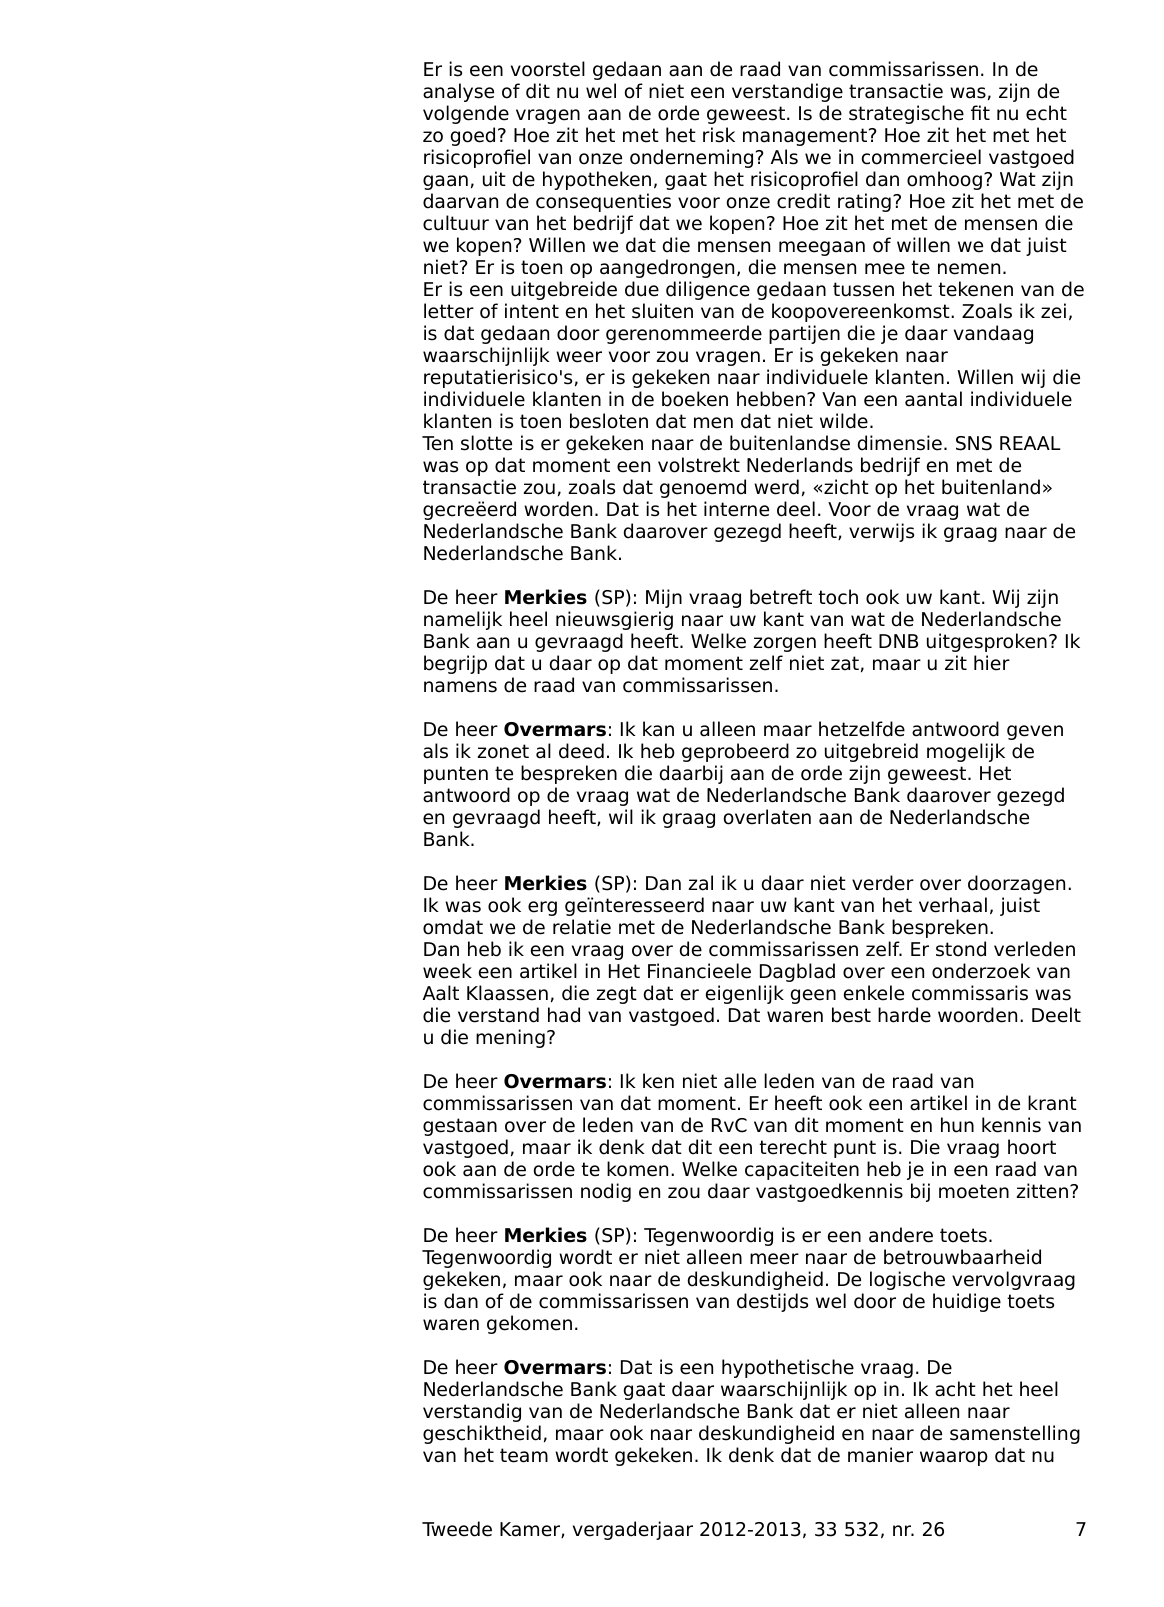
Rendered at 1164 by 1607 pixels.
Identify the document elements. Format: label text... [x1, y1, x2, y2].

text De heer Merkies (SP): Mijn vraag betreft toch ook uw kant. Wij zijn namelijk heel nieuwsgierig naar uw kant van wat de Nederlandsche Bank aan u gevraagd heeft. Welke zorgen heeft DNB uitgesproken? Ik begrijp dat u daar op dat moment zelf niet zat, maar u zit hier namens de raad van commissarissen. [422, 587, 1087, 697]
text De heer Overmars: Ik ken niet alle leden van de raad van commissarissen van dat moment. Er heeft ook een artikel in de krant gestaan over de leden van de RvC van dit moment en hun kennis van vastgoed, maar ik denk dat dit een terecht punt is. Die vraag hoort ook aan de orde te komen. Welke capaciteiten heb je in een raad van commissarissen nodig en zou daar vastgoedkennis bij moeten zitten? [422, 1071, 1087, 1203]
text Dan heb ik een vraag over de commissarissen zelf. Er stond verleden week een artikel in Het Financieele Dagblad over een onderzoek van Aalt Klaassen, die zegt dat er eigenlijk geen enkele commissaris was die verstand had van vastgoed. Dat waren best harde woorden. Deelt u die mening? [422, 939, 1087, 1049]
text De heer Merkies (SP): Tegenwoordig is er een andere toets. Tegenwoordig wordt er niet alleen meer naar de betrouwbaarheid gekeken, maar ook naar de deskundigheid. De logische vervolgvraag is dan of de commissarissen van destijds wel door de huidige toets waren gekomen. [422, 1225, 1087, 1335]
text De heer Overmars: Ik kan u alleen maar hetzelfde antwoord geven als ik zonet al deed. Ik heb geprobeerd zo uitgebreid mogelijk de punten te bespreken die daarbij aan de orde zijn geweest. Het antwoord op de vraag wat de Nederlandsche Bank daarover gezegd en gevraagd heeft, wil ik graag overlaten aan de Nederlandsche Bank. [422, 719, 1087, 851]
text Er is een uitgebreide due diligence gedaan tussen het tekenen van de letter of intent en het sluiten van de koopovereenkomst. Zoals ik zei, is dat gedaan door gerenommeerde partijen die je daar vandaag waarschijnlijk weer voor zou vragen. Er is gekeken naar reputatierisico's, er is gekeken naar individuele klanten. Willen wij die individuele klanten in de boeken hebben? Van een aantal individuele klanten is toen besloten dat men dat niet wilde. [422, 279, 1087, 433]
text De heer Overmars: Dat is een hypothetische vraag. De Nederlandsche Bank gaat daar waarschijnlijk op in. Ik acht het heel verstandig van de Nederlandsche Bank dat er niet alleen naar geschiktheid, maar ook naar deskundigheid en naar de samenstelling van het team wordt gekeken. Ik denk dat de manier waarop dat nu [422, 1357, 1087, 1467]
text Ten slotte is er gekeken naar de buitenlandse dimensie. SNS REAAL was op dat moment een volstrekt Nederlands bedrijf en met de transactie zou, zoals dat genoemd werd, «zicht op het buitenland» gecreëerd worden. Dat is het interne deel. Voor de vraag wat de Nederlandsche Bank daarover gezegd heeft, verwijs ik graag naar de Nederlandsche Bank. [422, 433, 1087, 564]
text Er is een voorstel gedaan aan de raad van commissarissen. In de analyse of dit nu wel of niet een verstandige transactie was, zijn de volgende vragen aan de orde geweest. Is de strategische fit nu echt zo goed? Hoe zit het met het risk management? Hoe zit het met het risicoprofiel van onze onderneming? Als we in commercieel vastgoed gaan, uit de hypotheken, gaat het risicoprofiel dan omhoog? Wat zijn daarvan de consequenties voor onze credit rating? Hoe zit het met de cultuur van het bedrijf dat we kopen? Hoe zit het met de mensen die we kopen? Willen we dat die mensen meegaan of willen we dat juist niet? Er is toen op aangedrongen, die mensen mee te nemen. [422, 59, 1087, 279]
text De heer Merkies (SP): Dan zal ik u daar niet verder over doorzagen. Ik was ook erg geïnteresseerd naar uw kant van het verhaal, juist omdat we de relatie met de Nederlandsche Bank bespreken. [422, 873, 1087, 939]
